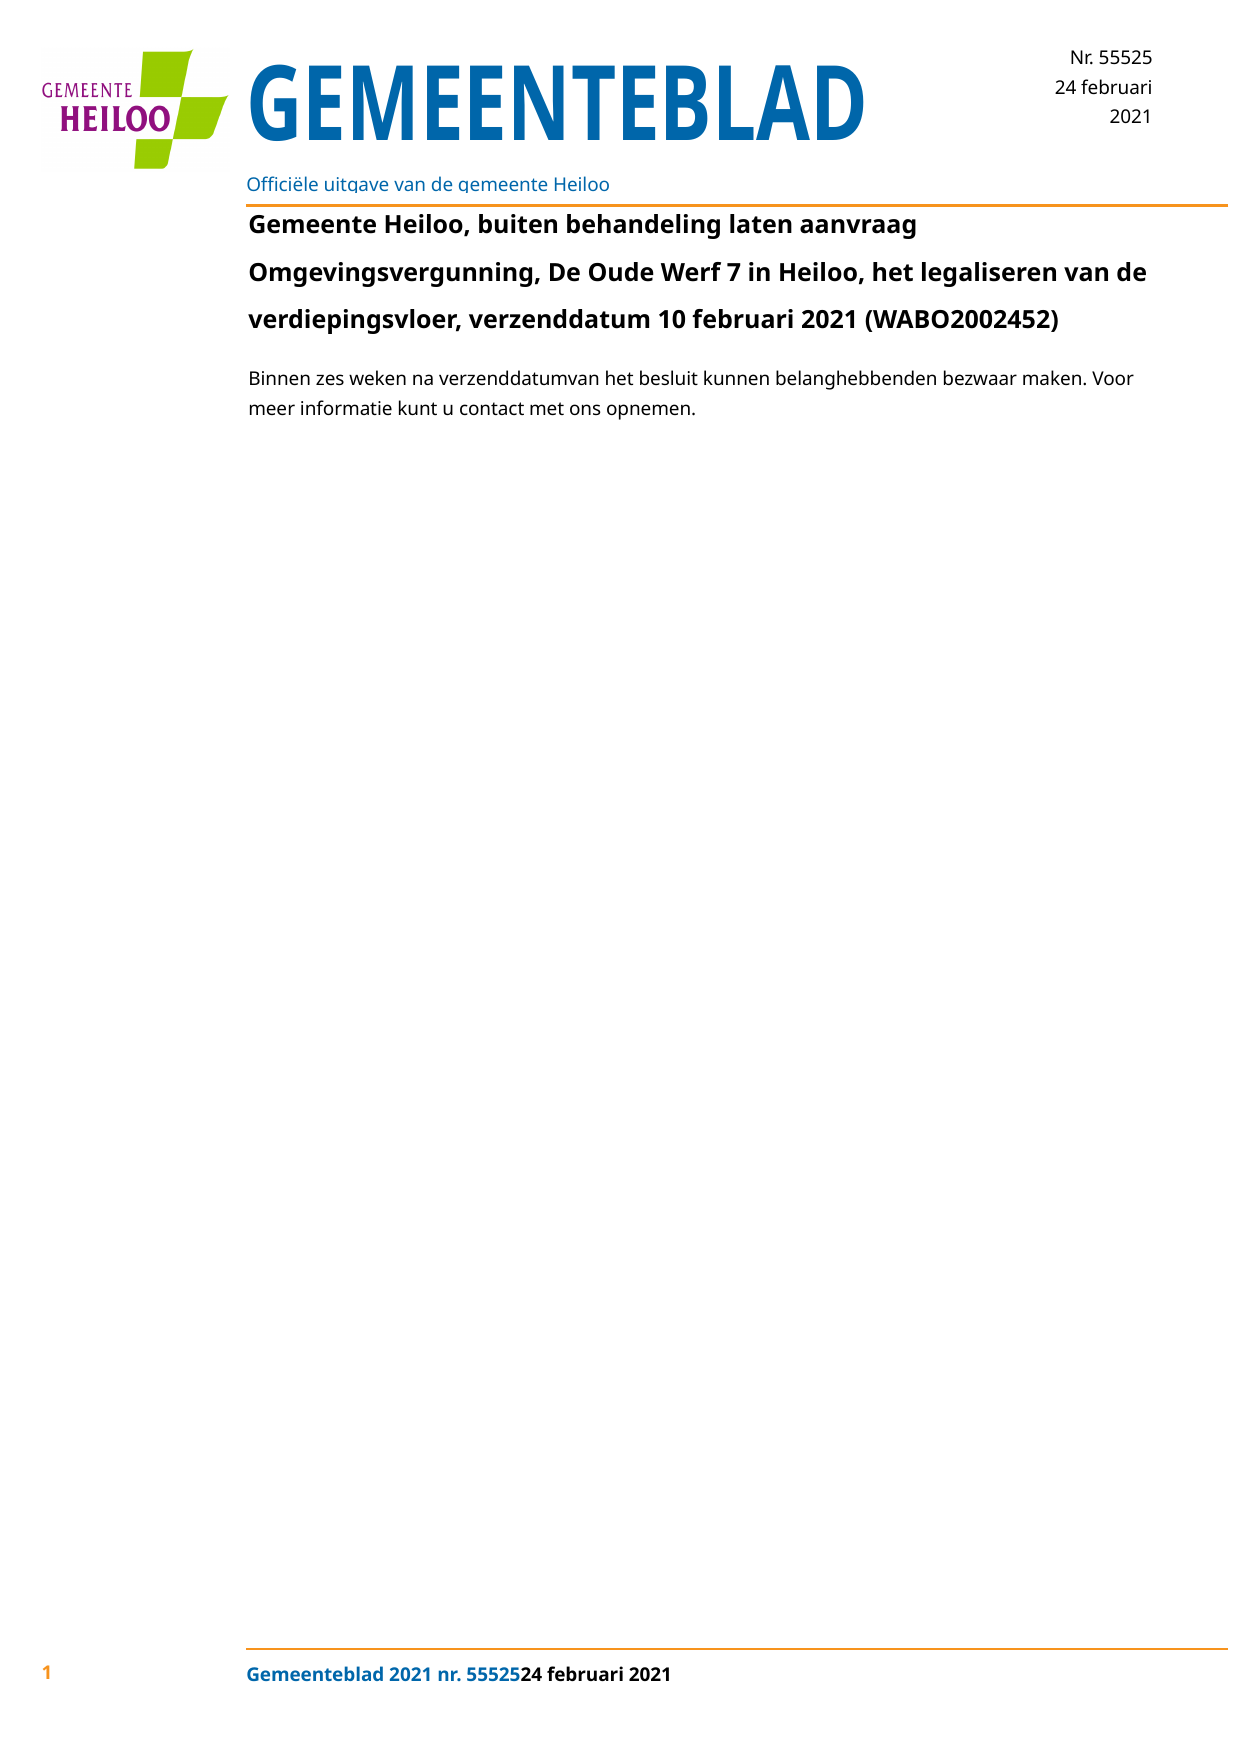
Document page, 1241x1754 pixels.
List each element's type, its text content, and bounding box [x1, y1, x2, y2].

text Binnen zes weken na verzenddatumvan het besluit kunnen belanghebbenden bezwaar maken. Voor meer informatie kunt u contact met ons opnemen. [248, 366, 1152, 421]
text Gemeente Heiloo, buiten behandeling laten aanvraag Omgevingsvergunning, De Oude Werf 7 in Heiloo, het legaliseren van de verdiepingsvloer, verzenddatum 10 februari 2021 (WABO2002452) [248, 207, 1152, 336]
picture [41, 47, 231, 172]
